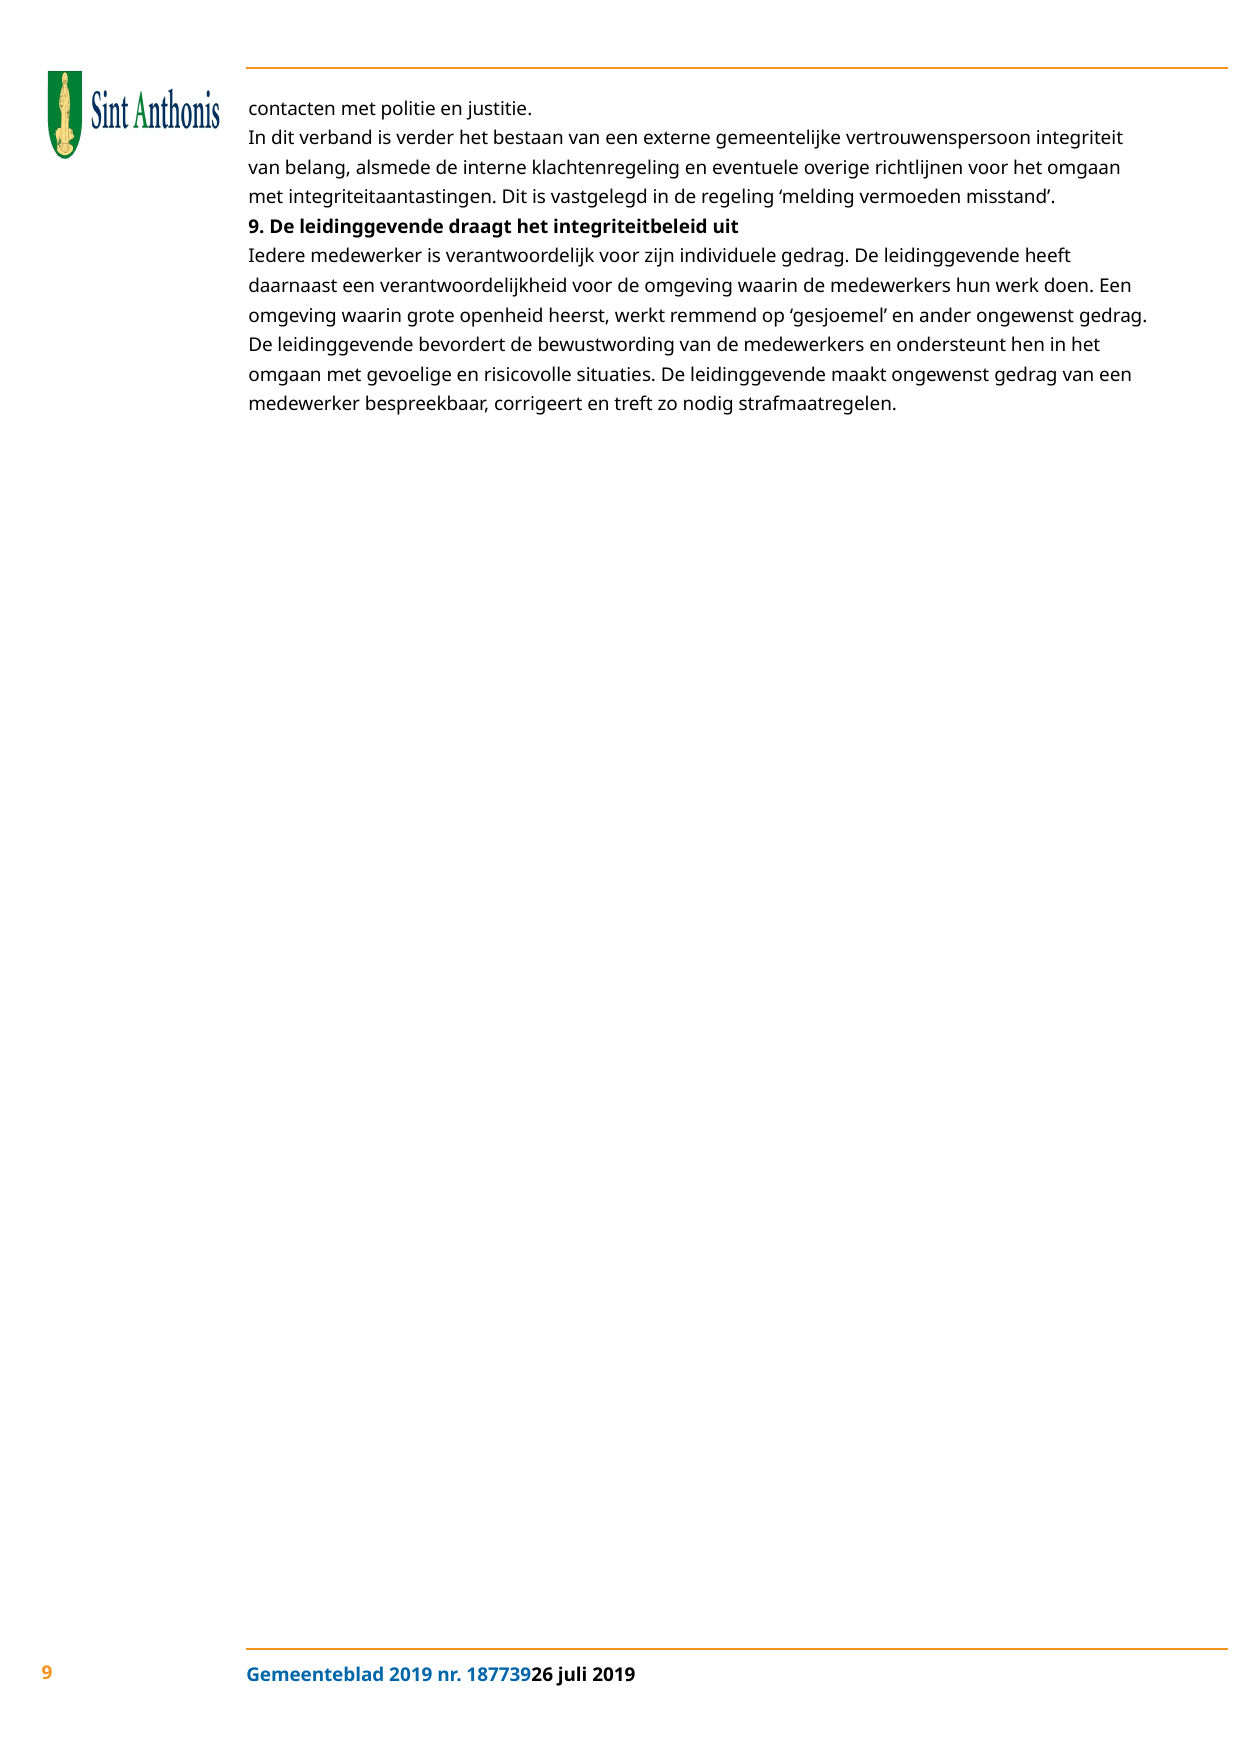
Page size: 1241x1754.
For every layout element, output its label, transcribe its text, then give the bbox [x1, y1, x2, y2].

text Iedere medewerker is verantwoordelijk voor zijn individuele gedrag. De leidinggevende heeft daarnaast een verantwoordelijkheid voor de omgeving waarin de medewerkers hun werk doen. Een omgeving waarin grote openheid heerst, werkt remmend op ‘gesjoemel’ en ander ongewenst gedrag. [248, 243, 1152, 328]
text 9. De leidinggevende draagt het integriteitbeleid uit [248, 213, 1152, 239]
text contacten met politie en justitie. [248, 95, 1152, 121]
picture [41, 47, 231, 172]
text De leidinggevende bevordert de bewustwording van de medewerkers en ondersteunt hen in het omgaan met gevoelige en risicovolle situaties. De leidinggevende maakt ongewenst gedrag van een medewerker bespreekbaar, corrigeert en treft zo nodig strafmaatregelen. [248, 331, 1152, 416]
text In dit verband is verder het bestaan van een externe gemeentelijke vertrouwenspersoon integriteit van belang, alsmede de interne klachtenregeling en eventuele overige richtlijnen voor het omgaan met integriteitaantastingen. Dit is vastgelegd in de regeling ‘melding vermoeden misstand’. [248, 124, 1152, 209]
